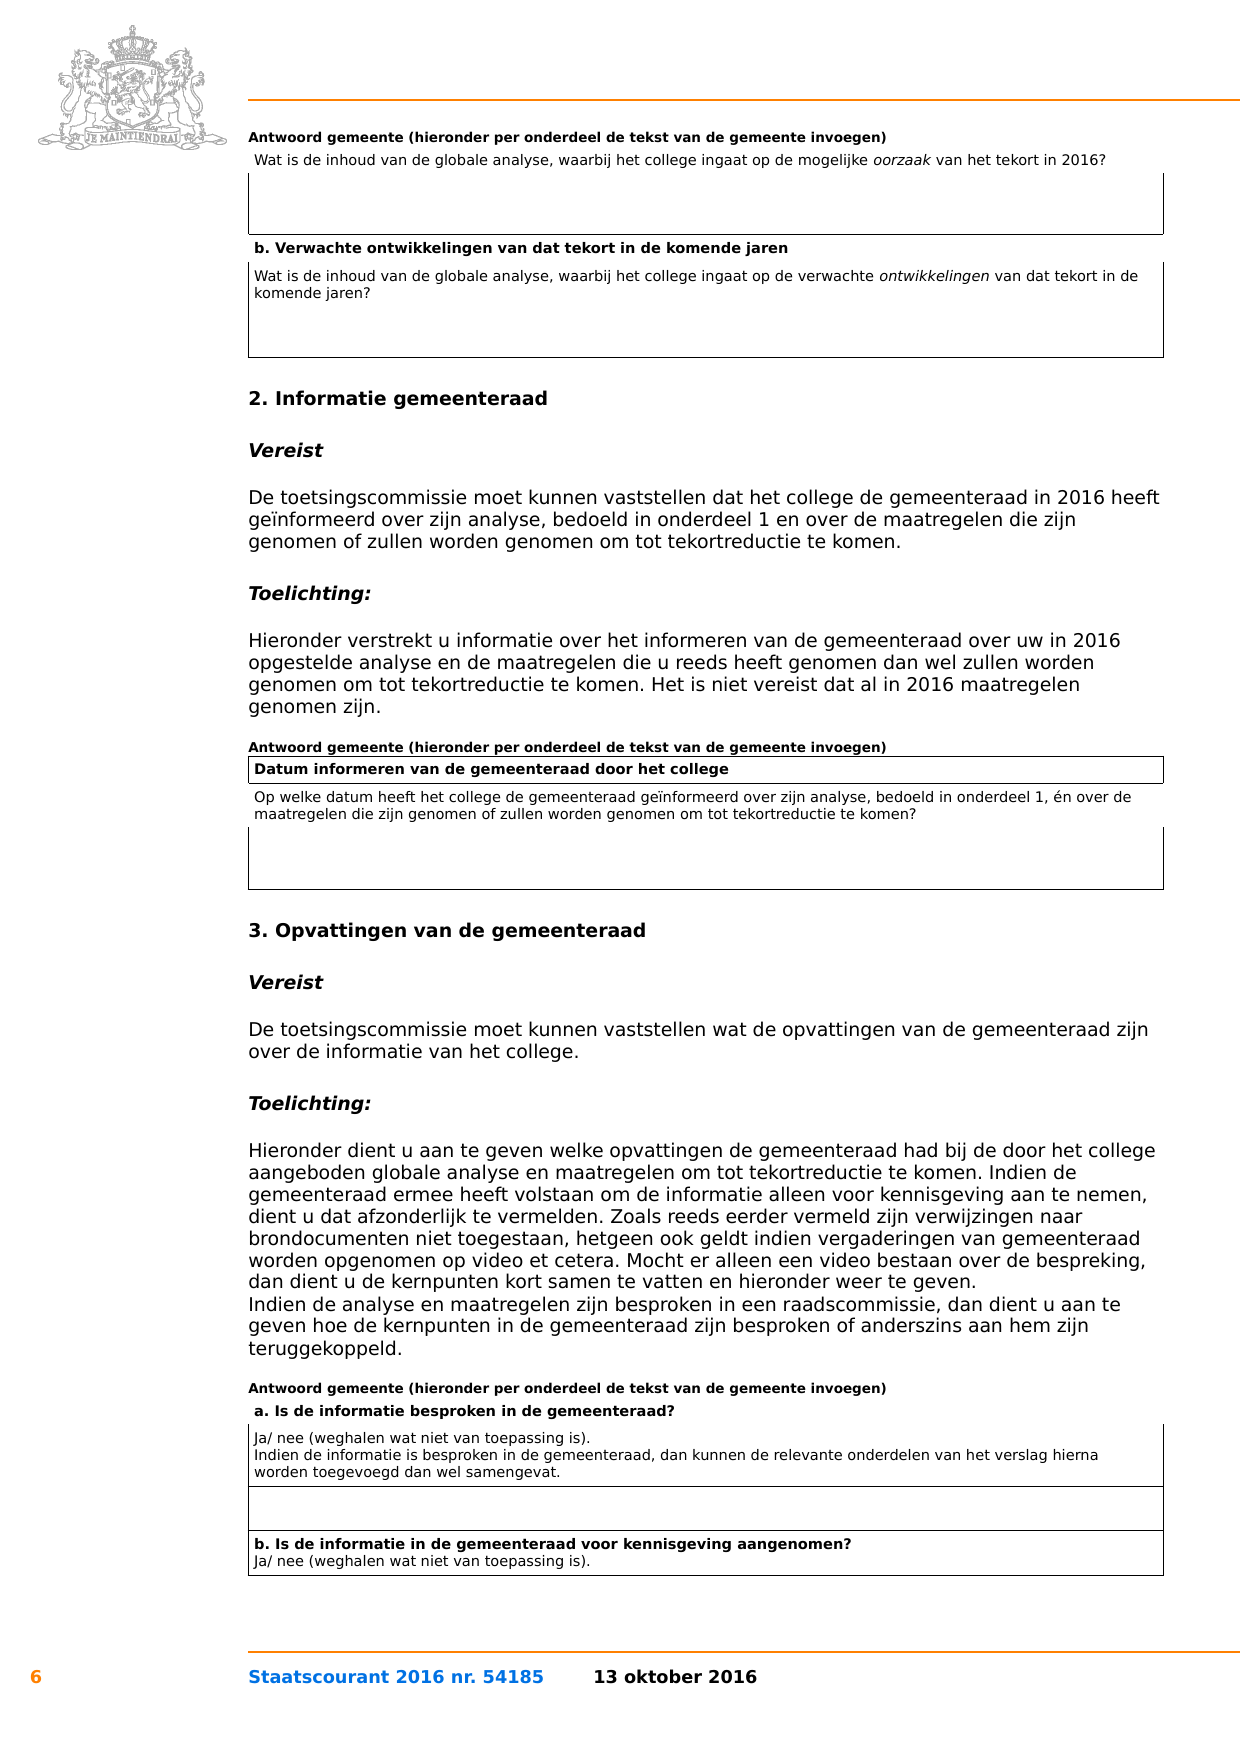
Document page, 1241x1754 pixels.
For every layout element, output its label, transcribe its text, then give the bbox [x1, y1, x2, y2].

table_cell [249, 213, 1163, 234]
table_cell b. Is de informatie in de gemeenteraad voor kennisgeving aangenomen? [249, 1531, 1163, 1553]
subtitle Toelichting: [248, 583, 1163, 605]
table_cell Ja/ nee (weghalen wat niet van toepassing is). [249, 1553, 1163, 1574]
subtitle Vereist [248, 440, 1163, 462]
table_cell [249, 828, 1163, 850]
table_cell Datum informeren van de gemeenteraad door het college [249, 757, 1163, 783]
text Indien de analyse en maatregelen zijn besproken in een raadscommissie, dan dient u aan te geven hoe de kernpunten in de gemeenteraad zijn besproken of anderszins aan hem zijn teruggekoppeld. [248, 1293, 1163, 1359]
table_cell b. Verwachte ontwikkelingen van dat tekort in de komende jaren [249, 235, 1163, 262]
table_cell [249, 301, 1163, 318]
table_header Antwoord gemeente (hieronder per onderdeel de tekst van de gemeente invoegen) [248, 740, 1163, 756]
table_cell a. Is de informatie besproken in de gemeenteraad? [249, 1398, 1163, 1424]
table_cell Ja/ nee (weghalen wat niet van toepassing is). [249, 1425, 1163, 1447]
table_cell [249, 196, 1163, 213]
table_header Antwoord gemeente (hieronder per onderdeel de tekst van de gemeente invoegen) [248, 130, 1163, 146]
table_cell Op welke datum heeft het college de gemeenteraad geïnformeerd over zijn analyse, bedoeld in onderdeel 1, én over de maatregelen die zijn genomen of zullen worden genomen om tot tekortreductie te komen? [249, 784, 1163, 827]
text De toetsingscommissie moet kunnen vaststellen dat het college de gemeenteraad in 2016 heeft geïnformeerd over zijn analyse, bedoeld in onderdeel 1 en over de maatregelen die zijn genomen of zullen worden genomen om tot tekortreductie te komen. [248, 487, 1163, 553]
subtitle Vereist [248, 972, 1163, 994]
table_cell Wat is de inhoud van de globale analyse, waarbij het college ingaat op de mogelijke oorzaak van het tekort in 2016? [249, 146, 1163, 173]
table_cell Indien de informatie is besproken in de gemeenteraad, dan kunnen de relevante onderdelen van het verslag hierna worden toegevoegd dan wel samengevat. [249, 1447, 1163, 1486]
table_header Antwoord gemeente (hieronder per onderdeel de tekst van de gemeente invoegen) [248, 1381, 1163, 1397]
table_cell [249, 335, 1163, 357]
text Hieronder verstrekt u informatie over het informeren van de gemeenteraad over uw in 2016 opgestelde analyse en de maatregelen die u reeds heeft genomen dan wel zullen worden genomen om tot tekortreductie te komen. Het is niet vereist dat al in 2016 maatregelen genomen zijn. [248, 630, 1163, 718]
table_cell [249, 319, 1163, 335]
text Hieronder dient u aan te geven welke opvattingen de gemeenteraad had bij de door het college aangeboden globale analyse en maatregelen om tot tekortreductie te komen. Indien de gemeenteraad ermee heeft volstaan om de informatie alleen voor kennisgeving aan te nemen, dient u dat afzonderlijk te vermelden. Zoals reeds eerder vermeld zijn verwijzingen naar brondocumenten niet toegestaan, hetgeen ook geldt indien vergaderingen van gemeenteraad worden opgenomen op video et cetera. Mocht er alleen een video bestaan over de bespreking, dan dient u de kernpunten kort samen te vatten en hieronder weer te geven. [248, 1139, 1163, 1293]
table_cell [249, 850, 1163, 867]
table_cell [249, 867, 1163, 889]
subtitle 2. Informatie gemeenteraad [248, 388, 1163, 410]
table_cell [249, 174, 1163, 196]
text De toetsingscommissie moet kunnen vaststellen wat de opvattingen van de gemeenteraad zijn over de informatie van het college. [248, 1019, 1163, 1063]
subtitle 3. Opvattingen van de gemeenteraad [248, 920, 1163, 942]
table_cell [249, 1509, 1163, 1530]
picture [38, 25, 227, 150]
table_cell [249, 1487, 1163, 1508]
table_cell Wat is de inhoud van de globale analyse, waarbij het college ingaat op de verwachte ontwikkelingen van dat tekort in de komende jaren? [249, 263, 1163, 301]
subtitle Toelichting: [248, 1093, 1163, 1114]
